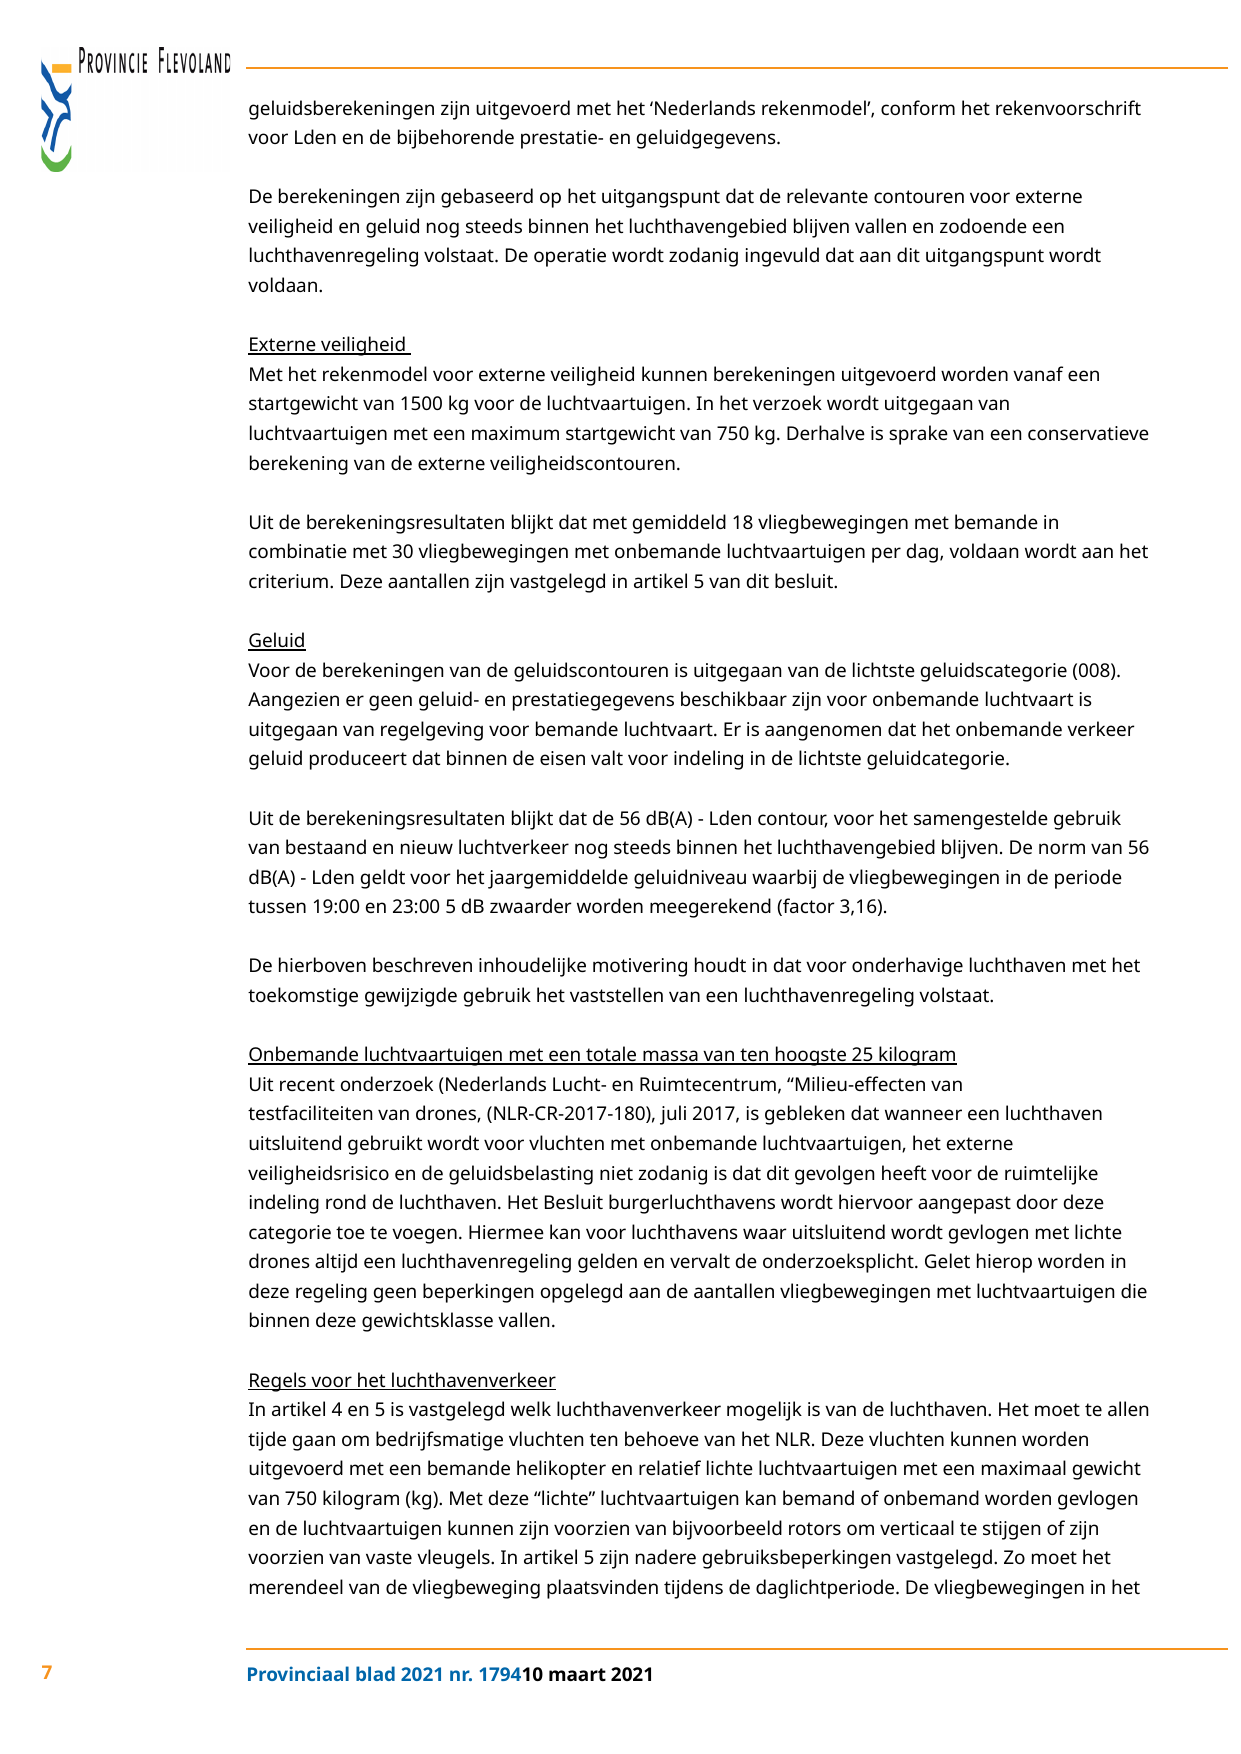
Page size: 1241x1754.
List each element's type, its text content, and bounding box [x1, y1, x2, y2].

text De berekeningen zijn gebaseerd op het uitgangspunt dat de relevante contouren voor externe veiligheid en geluid nog steeds binnen het luchthavengebied blijven vallen en zodoende een luchthavenregeling volstaat. De operatie wordt zodanig ingevuld dat aan dit uitgangspunt wordt voldaan. [248, 183, 1152, 298]
text Uit de berekeningsresultaten blijkt dat met gemiddeld 18 vliegbewegingen met bemande in combinatie met 30 vliegbewegingen met onbemande luchtvaartuigen per dag, voldaan wordt aan het criterium. Deze aantallen zijn vastgelegd in artikel 5 van dit besluit. [248, 509, 1152, 594]
text Externe veiligheid [248, 331, 1152, 357]
text Geluid [248, 627, 1152, 653]
text geluidsberekeningen zijn uitgevoerd met het ‘Nederlands rekenmodel’, conform het rekenvoorschrift voor Lden en de bijbehorende prestatie- en geluidgegevens. [248, 95, 1152, 150]
picture [41, 47, 231, 172]
text Onbemande luchtvaartuigen met een totale massa van ten hoogste 25 kilogram [248, 1041, 1152, 1067]
text De hierboven beschreven inhoudelijke motivering houdt in dat voor onderhavige luchthaven met het toekomstige gewijzigde gebruik het vaststellen van een luchthavenregeling volstaat. [248, 953, 1152, 1008]
text Voor de berekeningen van de geluidscontouren is uitgegaan van de lichtste geluidscategorie (008). Aangezien er geen geluid- en prestatiegegevens beschikbaar zijn voor onbemande luchtvaart is uitgegaan van regelgeving voor bemande luchtvaart. Er is aangenomen dat het onbemande verkeer geluid produceert dat binnen de eisen valt voor indeling in de lichtste geluidcategorie. [248, 657, 1152, 771]
text Uit de berekeningsresultaten blijkt dat de 56 dB(A) - Lden contour, voor het samengestelde gebruik van bestaand en nieuw luchtverkeer nog steeds binnen het luchthavengebied blijven. De norm van 56 dB(A) - Lden geldt voor het jaargemiddelde geluidniveau waarbij de vliegbewegingen in de periode tussen 19:00 en 23:00 5 dB zwaarder worden meegerekend (factor 3,16). [248, 805, 1152, 919]
text In artikel 4 en 5 is vastgelegd welk luchthavenverkeer mogelijk is van de luchthaven. Het moet te allen tijde gaan om bedrijfsmatige vluchten ten behoeve van het NLR. Deze vluchten kunnen worden uitgevoerd met een bemande helikopter en relatief lichte luchtvaartuigen met een maximaal gewicht van 750 kilogram (kg). Met deze “lichte” luchtvaartuigen kan bemand of onbemand worden gevlogen en de luchtvaartuigen kunnen zijn voorzien van bijvoorbeeld rotors om verticaal te stijgen of zijn voorzien van vaste vleugels. In artikel 5 zijn nadere gebruiksbeperkingen vastgelegd. Zo moet het merendeel van de vliegbeweging plaatsvinden tijdens de daglichtperiode. De vliegbewegingen in het [248, 1396, 1152, 1600]
text Met het rekenmodel voor externe veiligheid kunnen berekeningen uitgevoerd worden vanaf een startgewicht van 1500 kg voor de luchtvaartuigen. In het verzoek wordt uitgegaan van luchtvaartuigen met een maximum startgewicht van 750 kg. Derhalve is sprake van een conservatieve berekening van de externe veiligheidscontouren. [248, 361, 1152, 476]
text Uit recent onderzoek (Nederlands Lucht- en Ruimtecentrum, “Milieu-effecten van [248, 1071, 1152, 1097]
text Regels voor het luchthavenverkeer [248, 1367, 1152, 1393]
text testfaciliteiten van drones, (NLR-CR-2017-180), juli 2017, is gebleken dat wanneer een luchthaven uitsluitend gebruikt wordt voor vluchten met onbemande luchtvaartuigen, het externe veiligheidsrisico en de geluidsbelasting niet zodanig is dat dit gevolgen heeft voor de ruimtelijke indeling rond de luchthaven. Het Besluit burgerluchthavens wordt hiervoor aangepast door deze categorie toe te voegen. Hiermee kan voor luchthavens waar uitsluitend wordt gevlogen met lichte drones altijd een luchthavenregeling gelden en vervalt de onderzoeksplicht. Gelet hierop worden in deze regeling geen beperkingen opgelegd aan de aantallen vliegbewegingen met luchtvaartuigen die binnen deze gewichtsklasse vallen. [248, 1101, 1152, 1333]
